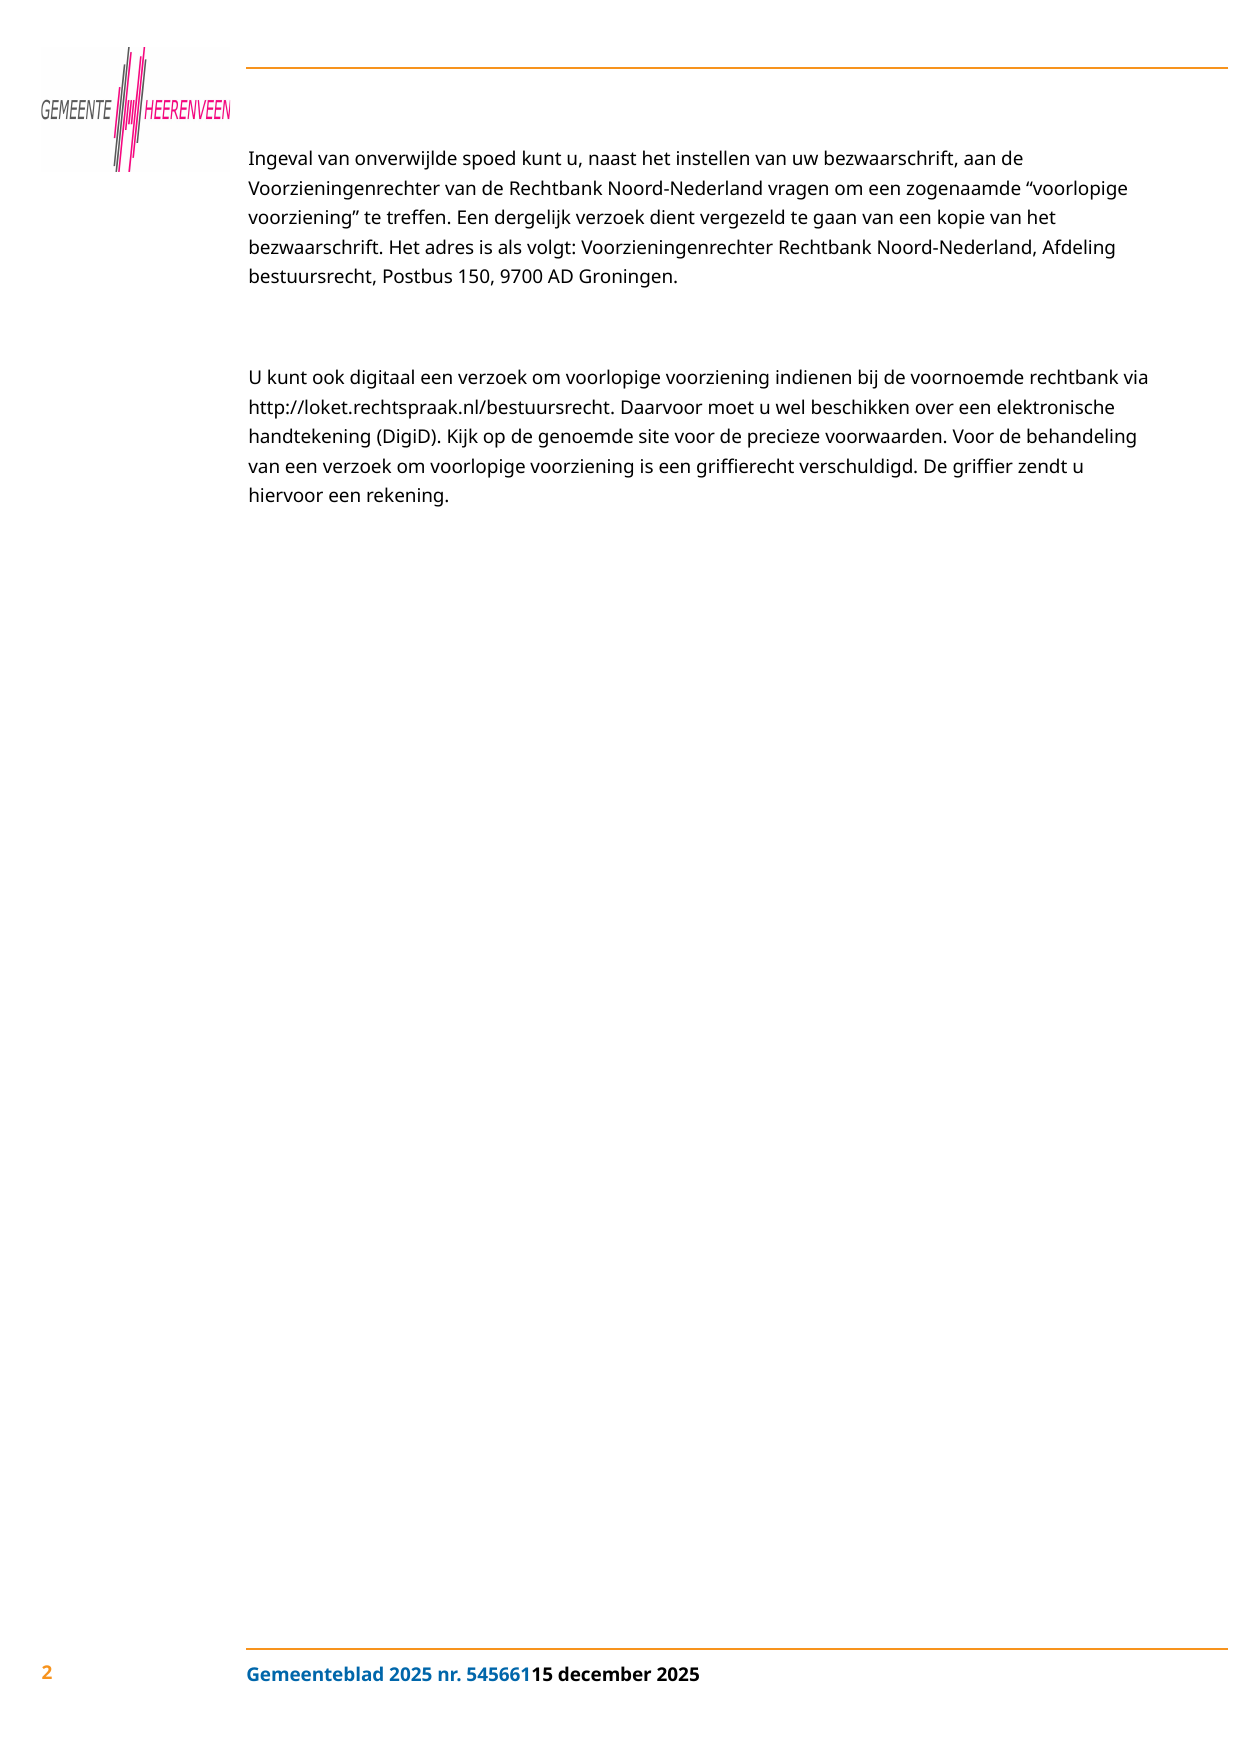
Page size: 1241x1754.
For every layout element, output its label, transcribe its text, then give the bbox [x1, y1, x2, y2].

text Ingeval van onverwijlde spoed kunt u, naast het instellen van uw bezwaarschrift, aan de Voorzieningenrechter van de Rechtbank Noord-Nederland vragen om een zogenaamde “voorlopige voorziening” te treffen. Een dergelijk verzoek dient vergezeld te gaan van een kopie van het bezwaarschrift. Het adres is als volgt: Voorzieningenrechter Rechtbank Noord-Nederland, Afdeling bestuursrecht, Postbus 150, 9700 AD Groningen. [248, 145, 1152, 289]
picture [41, 47, 231, 172]
text U kunt ook digitaal een verzoek om voorlopige voorziening indienen bij de voornoemde rechtbank via http://loket.rechtspraak.nl/bestuursrecht. Daarvoor moet u wel beschikken over een elektronische handtekening (DigiD). Kijk op de genoemde site voor de precieze voorwaarden. Voor de behandeling van een verzoek om voorlopige voorziening is een griffierecht verschuldigd. De griffier zendt u hiervoor een rekening. [248, 364, 1152, 508]
